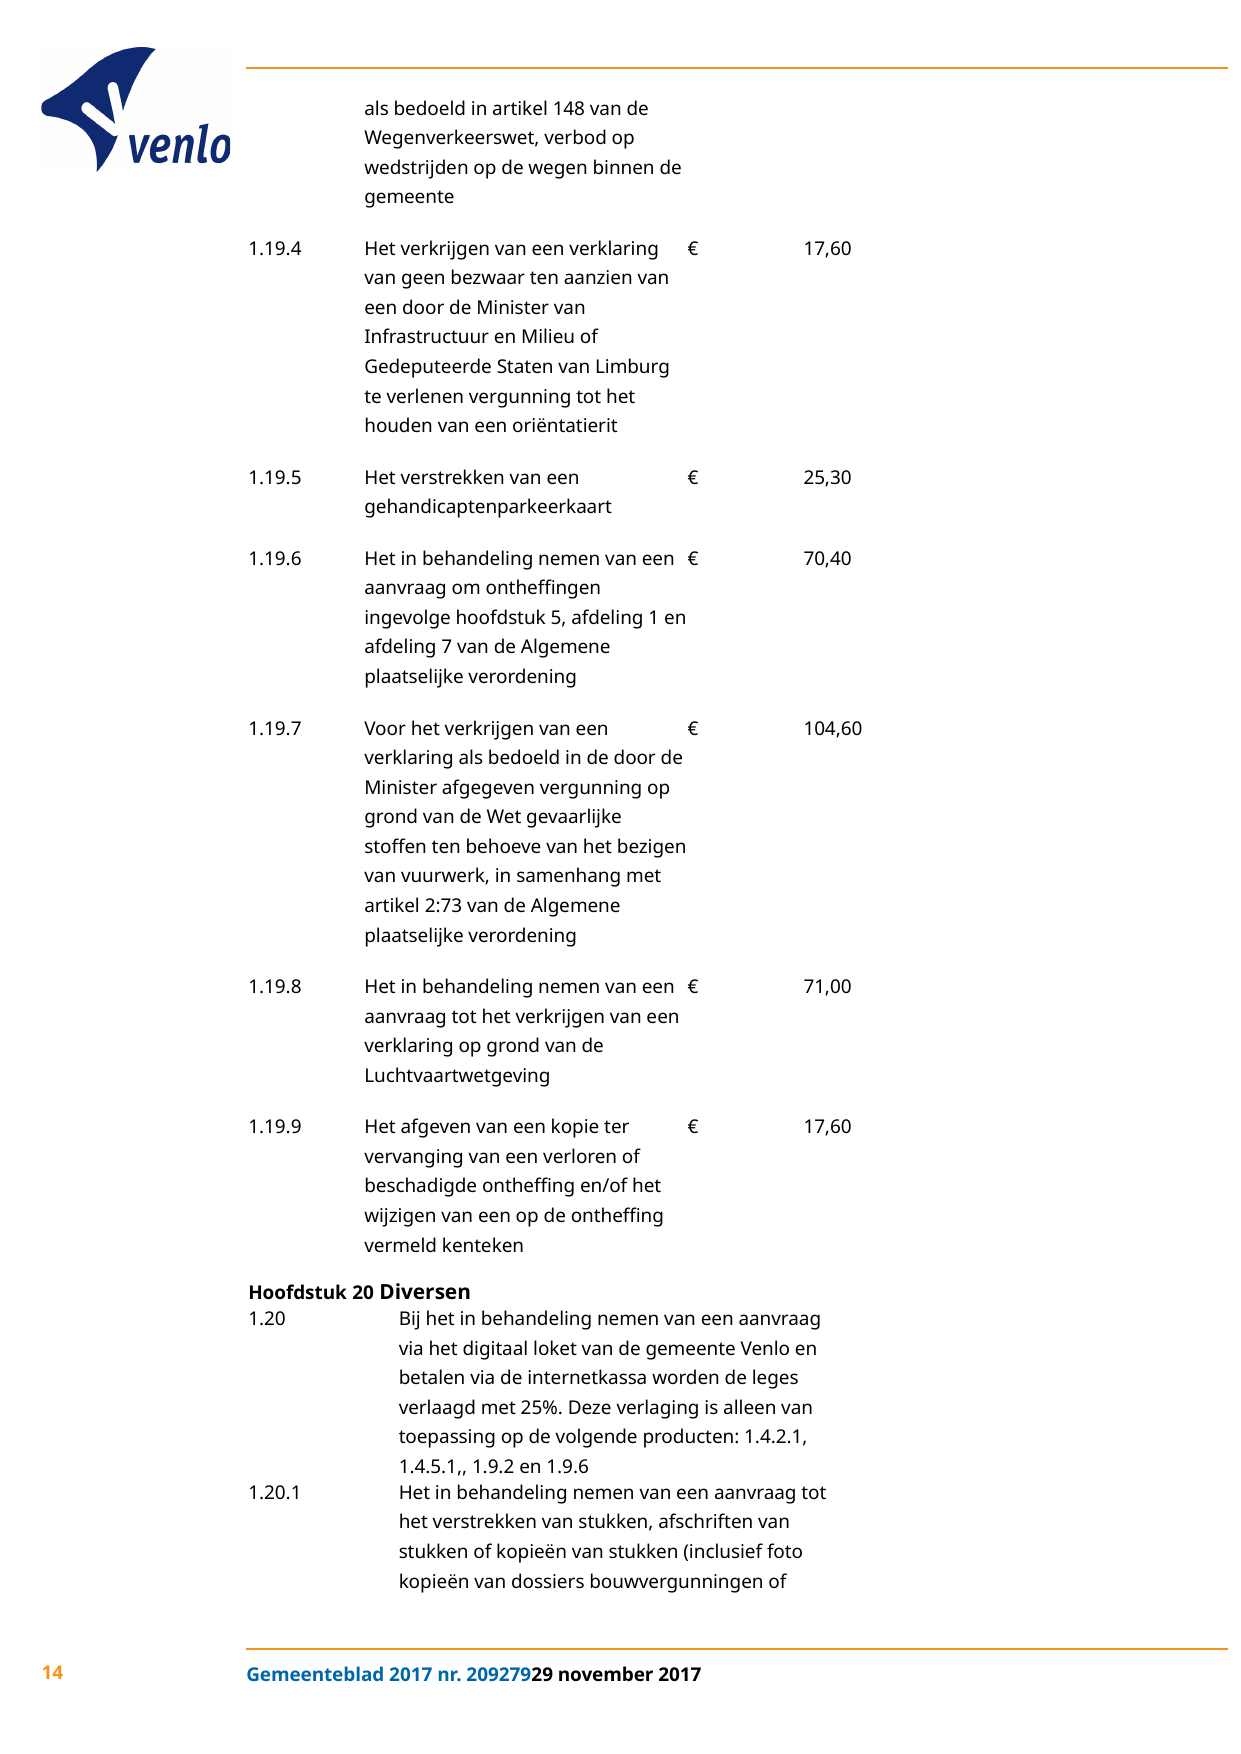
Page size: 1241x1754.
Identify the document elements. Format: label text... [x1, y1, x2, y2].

picture [41, 47, 231, 172]
table_cell € [687, 235, 803, 438]
table_cell [248, 689, 364, 715]
table_cell [1001, 1479, 1152, 1593]
table_cell [687, 1088, 803, 1113]
table_cell [687, 209, 803, 235]
table_cell Het afgeven van een kopie ter vervanging van een verloren of beschadigde ontheffing en/of het wijzigen van een op de ontheffing vermeld kenteken [364, 1114, 687, 1258]
table_cell 17,60 [803, 235, 1035, 438]
table_cell [803, 1088, 1035, 1113]
table_cell [364, 209, 687, 235]
table_cell Het verkrijgen van een verklaring van geen bezwaar ten aanzien van een door de Minister van Infrastructuur en Milieu of Gedeputeerde Staten van Limburg te verlenen vergunning tot het houden van een oriëntatierit [364, 235, 687, 438]
table_cell [803, 689, 1035, 715]
table_cell Het in behandeling nemen van een aanvraag om ontheffingen ingevolge hoofdstuk 5, afdeling 1 en afdeling 7 van de Algemene plaatselijke verordening [364, 545, 687, 689]
table_cell 1.19.4 [248, 235, 364, 438]
table_cell [803, 519, 1035, 545]
table_cell 1.19.5 [248, 464, 364, 519]
table_cell 1.19.9 [248, 1114, 364, 1258]
table_cell 71,00 [803, 973, 1035, 1088]
table_cell [248, 438, 364, 464]
table_cell Het in behandeling nemen van een aanvraag tot het verkrijgen van een verklaring op grond van de Luchtvaartwetgeving [364, 973, 687, 1088]
table_cell [248, 209, 364, 235]
table_cell Het in behandeling nemen van een aanvraag tot het verstrekken van stukken, afschriften van stukken of kopieën van stukken (inclusief foto kopieën van dossiers bouwvergunningen of [399, 1479, 850, 1593]
table_cell [803, 438, 1035, 464]
table_cell 104,60 [803, 715, 1035, 948]
table_cell 1.19.6 [248, 545, 364, 689]
table_header [850, 1305, 1001, 1479]
table_cell [687, 948, 803, 973]
table_cell [364, 438, 687, 464]
table_cell [364, 689, 687, 715]
table_cell 1.19.8 [248, 973, 364, 1088]
table_cell Het verstrekken van een gehandicaptenparkeerkaart [364, 464, 687, 519]
table_cell [248, 519, 364, 545]
table_header 1.20 [248, 1305, 398, 1479]
table_cell [687, 689, 803, 715]
table_cell [803, 948, 1035, 973]
table_cell 1.19.7 [248, 715, 364, 948]
table_cell [687, 438, 803, 464]
table_cell € [687, 545, 803, 689]
table_cell € [687, 1114, 803, 1258]
table_header Bij het in behandeling nemen van een aanvraag via het digitaal loket van de gemeente Venlo en betalen via de internetkassa worden de leges verlaagd met 25%. Deze verlaging is alleen van toepassing op de volgende producten: 1.4.2.1, 1.4.5.1,, 1.9.2 en 1.9.6 [399, 1305, 850, 1479]
table_cell [687, 519, 803, 545]
table_cell [850, 1479, 1001, 1593]
table_cell [803, 95, 1035, 209]
table_cell [364, 948, 687, 973]
table_cell [248, 95, 364, 209]
table_cell Voor het verkrijgen van een verklaring als bedoeld in de door de Minister afgegeven vergunning op grond van de Wet gevaarlijke stoffen ten behoeve van het bezigen van vuurwerk, in samenhang met artikel 2:73 van de Algemene plaatselijke verordening [364, 715, 687, 948]
table_cell 17,60 [803, 1114, 1035, 1258]
table_cell [364, 519, 687, 545]
table_cell [248, 1088, 364, 1113]
table_cell [248, 948, 364, 973]
text Hoofdstuk 20 Diversen [248, 1277, 1152, 1305]
table_cell € [687, 464, 803, 519]
table_cell 1.20.1 [248, 1479, 398, 1593]
table_cell 25,30 [803, 464, 1035, 519]
table_cell [687, 95, 803, 209]
table_cell 70,40 [803, 545, 1035, 689]
table_cell als bedoeld in artikel 148 van de Wegenverkeerswet, verbod op wedstrijden op de wegen binnen de gemeente [364, 95, 687, 209]
table_cell [803, 209, 1035, 235]
table_cell [364, 1088, 687, 1113]
table_cell € [687, 973, 803, 1088]
table_header [1001, 1305, 1152, 1479]
table_cell € [687, 715, 803, 948]
